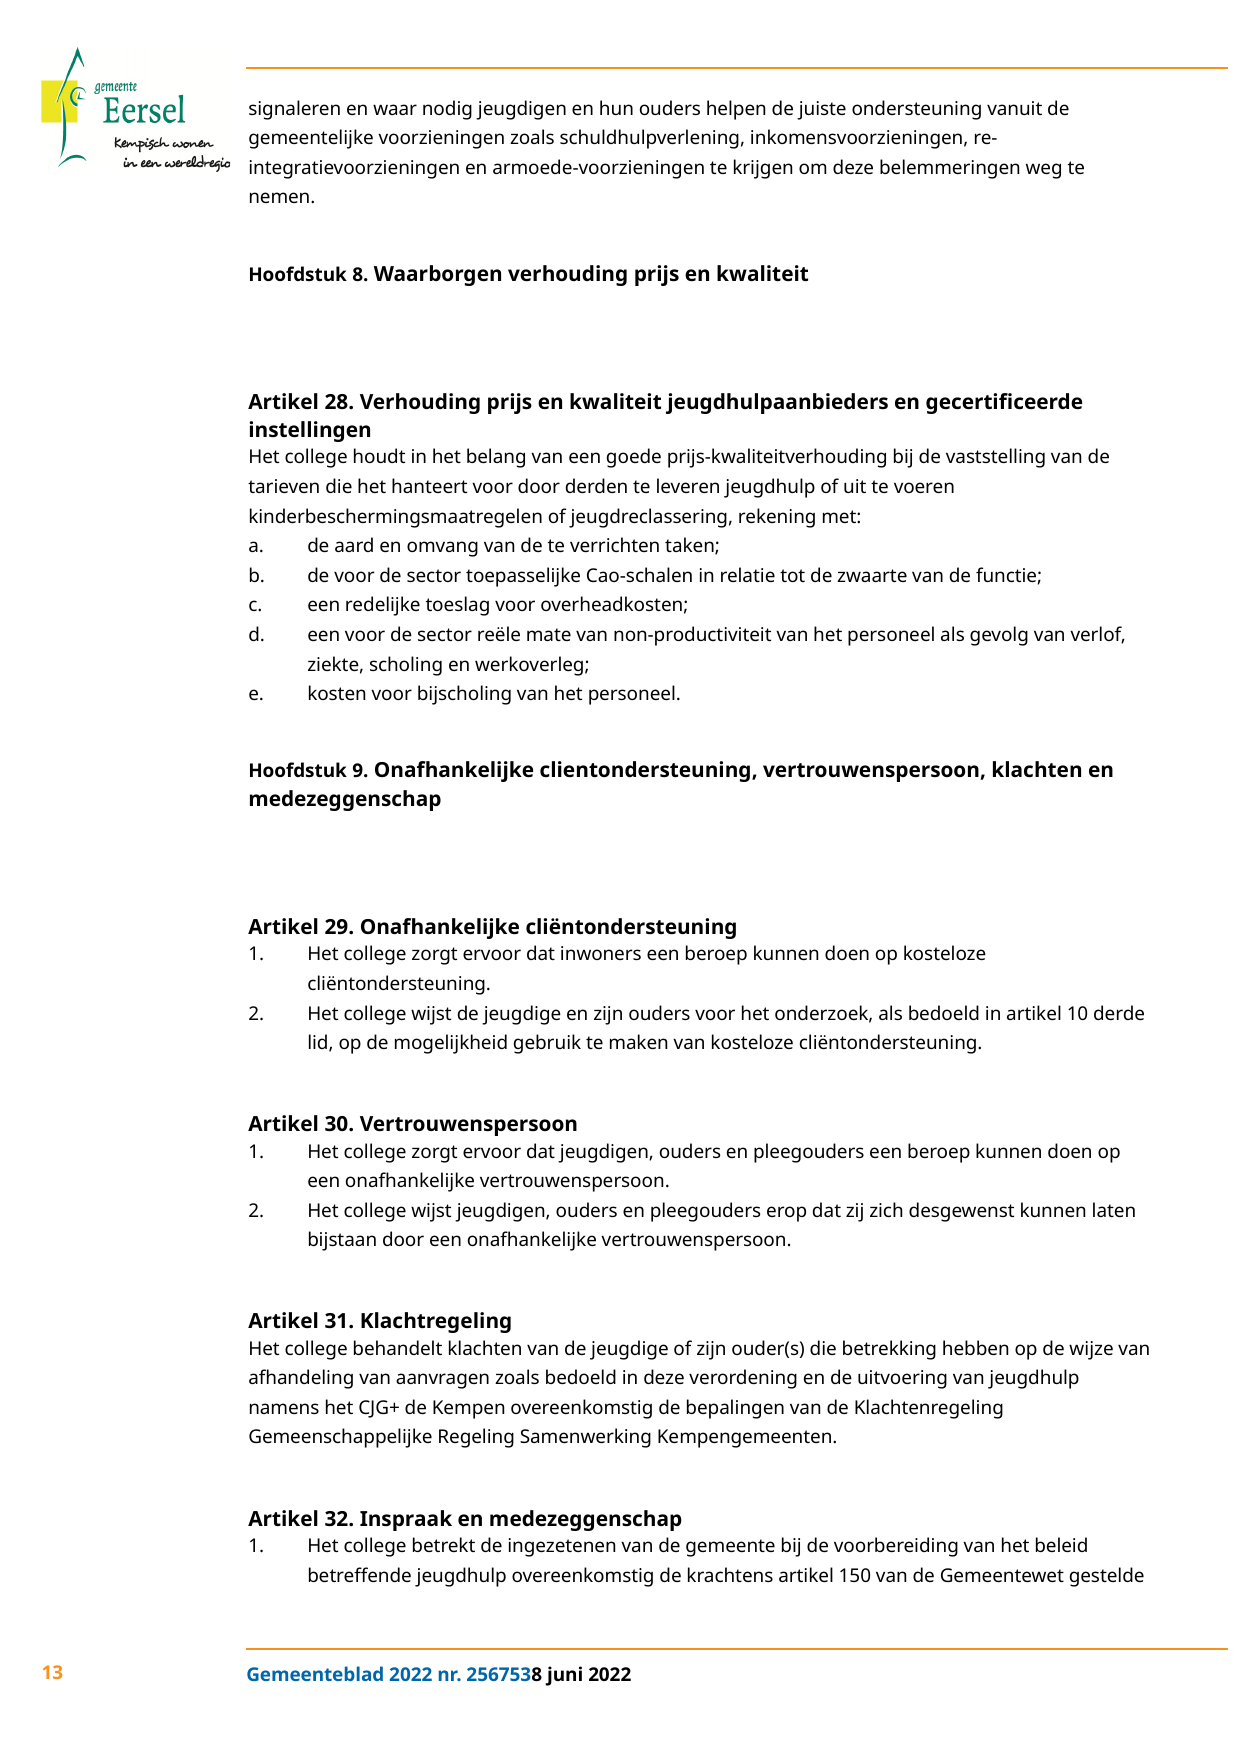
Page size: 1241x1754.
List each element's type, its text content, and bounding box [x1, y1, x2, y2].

picture [41, 47, 231, 172]
text Hoofdstuk 8. Waarborgen verhouding prijs en kwaliteit [248, 259, 1152, 287]
list Het college wijst de jeugdige en zijn ouders voor het onderzoek, als bedoeld in artikel 10 derde lid, op de mogelijkheid gebruik te maken van kosteloze cliëntondersteuning. [248, 1000, 1152, 1055]
text Artikel 28. Verhouding prijs en kwaliteit jeugdhulpaanbieders en gecertificeerde instellingen [248, 387, 1152, 444]
list een voor de sector reële mate van non-productiviteit van het personeel als gevolg van verlof, ziekte, scholing en werkoverleg; [248, 621, 1152, 677]
list Het college betrekt de ingezetenen van de gemeente bij de voorbereiding van het beleid betreffende jeugdhulp overeenkomstig de krachtens artikel 150 van de Gemeentewet gestelde [248, 1532, 1152, 1587]
text Artikel 32. Inspraak en medezeggenschap [248, 1504, 1152, 1532]
list Het college zorgt ervoor dat jeugdigen, ouders en pleegouders een beroep kunnen doen op een onafhankelijke vertrouwenspersoon. [248, 1138, 1152, 1193]
text Het college behandelt klachten van de jeugdige of zijn ouder(s) die betrekking hebben op de wijze van afhandeling van aanvragen zoals bedoeld in deze verordening en de uitvoering van jeugdhulp namens het CJG+ de Kempen overeenkomstig de bepalingen van de Klachtenregeling Gemeenschappelijke Regeling Samenwerking Kempengemeenten. [248, 1335, 1152, 1449]
text Artikel 30. Vertrouwenspersoon [248, 1109, 1152, 1138]
text Artikel 29. Onafhankelijke cliëntondersteuning [248, 912, 1152, 941]
text Het college houdt in het belang van een goede prijs-kwaliteitverhouding bij de vaststelling van de tarieven die het hanteert voor door derden te leveren jeugdhulp of uit te voeren kinderbeschermingsmaatregelen of jeugdreclassering, rekening met: [248, 444, 1152, 529]
list een redelijke toeslag voor overheadkosten; [248, 592, 1152, 617]
list de voor de sector toepasselijke Cao-schalen in relatie tot de zwaarte van de functie; [248, 562, 1152, 588]
list Het college zorgt ervoor dat inwoners een beroep kunnen doen op kosteloze cliëntondersteuning. [248, 941, 1152, 996]
list Het college wijst jeugdigen, ouders en pleegouders erop dat zij zich desgewenst kunnen laten bijstaan door een onafhankelijke vertrouwenspersoon. [248, 1197, 1152, 1252]
list de aard en omvang van de te verrichten taken; [248, 532, 1152, 558]
text Artikel 31. Klachtregeling [248, 1307, 1152, 1335]
text Hoofdstuk 9. Onafhankelijke clientondersteuning, vertrouwenspersoon, klachten en medezeggenschap [248, 756, 1152, 812]
text signaleren en waar nodig jeugdigen en hun ouders helpen de juiste ondersteuning vanuit de gemeentelijke voorzieningen zoals schuldhulpverlening, inkomensvoorzieningen, re-integratievoorzieningen en armoede-voorzieningen te krijgen om deze belemmeringen weg te nemen. [248, 95, 1152, 209]
list kosten voor bijscholing van het personeel. [248, 680, 1152, 706]
